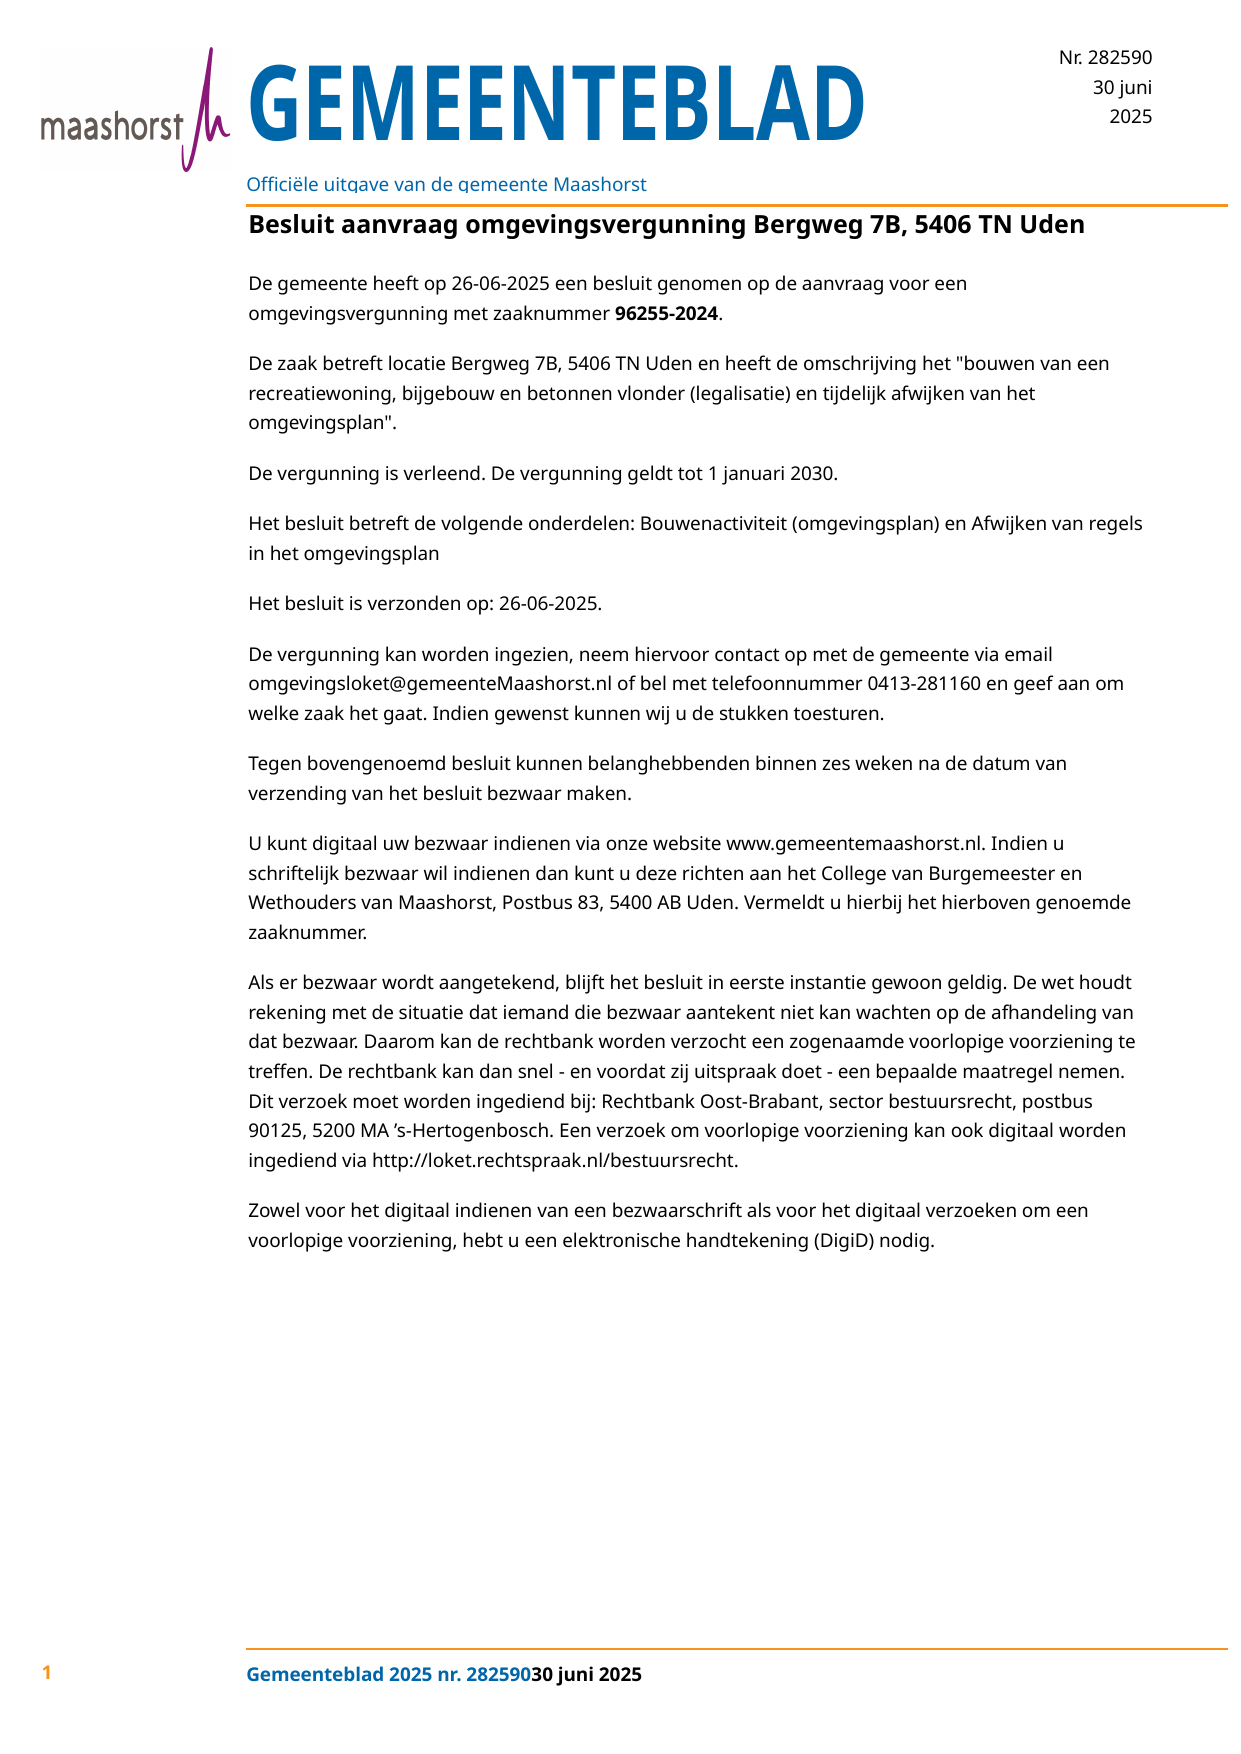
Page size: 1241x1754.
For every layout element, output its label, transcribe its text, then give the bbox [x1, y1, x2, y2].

text Het besluit betreft de volgende onderdelen: Bouwenactiviteit (omgevingsplan) en Afwijken van regels in het omgevingsplan [248, 510, 1152, 566]
text Tegen bovengenoemd besluit kunnen belanghebbenden binnen zes weken na de datum van verzending van het besluit bezwaar maken. [248, 750, 1152, 806]
text De vergunning is verleend. De vergunning geldt tot 1 januari 2030. [248, 460, 1152, 486]
text De gemeente heeft op 26-06-2025 een besluit genomen op de aanvraag voor een omgevingsvergunning met zaaknummer 96255-2024. [248, 270, 1152, 326]
text Besluit aanvraag omgevingsvergunning Bergweg 7B, 5406 TN Uden [248, 207, 1152, 241]
picture [41, 47, 231, 172]
text U kunt digitaal uw bezwaar indienen via onze website www.gemeentemaashorst.nl. Indien u schriftelijk bezwaar wil indienen dan kunt u deze richten aan het College van Burgemeester en Wethouders van Maashorst, Postbus 83, 5400 AB Uden. Vermeldt u hierbij het hierboven genoemde zaaknummer. [248, 830, 1152, 945]
text De vergunning kan worden ingezien, neem hiervoor contact op met de gemeente via email omgevingsloket@gemeenteMaashorst.nl of bel met telefoonnummer 0413-281160 en geef aan om welke zaak het gaat. Indien gewenst kunnen wij u de stukken toesturen. [248, 641, 1152, 726]
text Het besluit is verzonden op: 26-06-2025. [248, 590, 1152, 616]
text De zaak betreft locatie Bergweg 7B, 5406 TN Uden en heeft de omschrijving het "bouwen van een recreatiewoning, bijgebouw en betonnen vlonder (legalisatie) en tijdelijk afwijken van het omgevingsplan". [248, 350, 1152, 435]
text Zowel voor het digitaal indienen van een bezwaarschrift als voor het digitaal verzoeken om een voorlopige voorziening, hebt u een elektronische handtekening (DigiD) nodig. [248, 1197, 1152, 1253]
text Als er bezwaar wordt aangetekend, blijft het besluit in eerste instantie gewoon geldig. De wet houdt rekening met de situatie dat iemand die bezwaar aantekent niet kan wachten op de afhandeling van dat bezwaar. Daarom kan de rechtbank worden verzocht een zogenaamde voorlopige voorziening te treffen. De rechtbank kan dan snel - en voordat zij uitspraak doet - een bepaalde maatregel nemen. Dit verzoek moet worden ingediend bij: Rechtbank Oost-Brabant, sector bestuursrecht, postbus 90125, 5200 MA ’s-Hertogenbosch. Een verzoek om voorlopige voorziening kan ook digitaal worden ingediend via http://loket.rechtspraak.nl/bestuursrecht. [248, 969, 1152, 1173]
